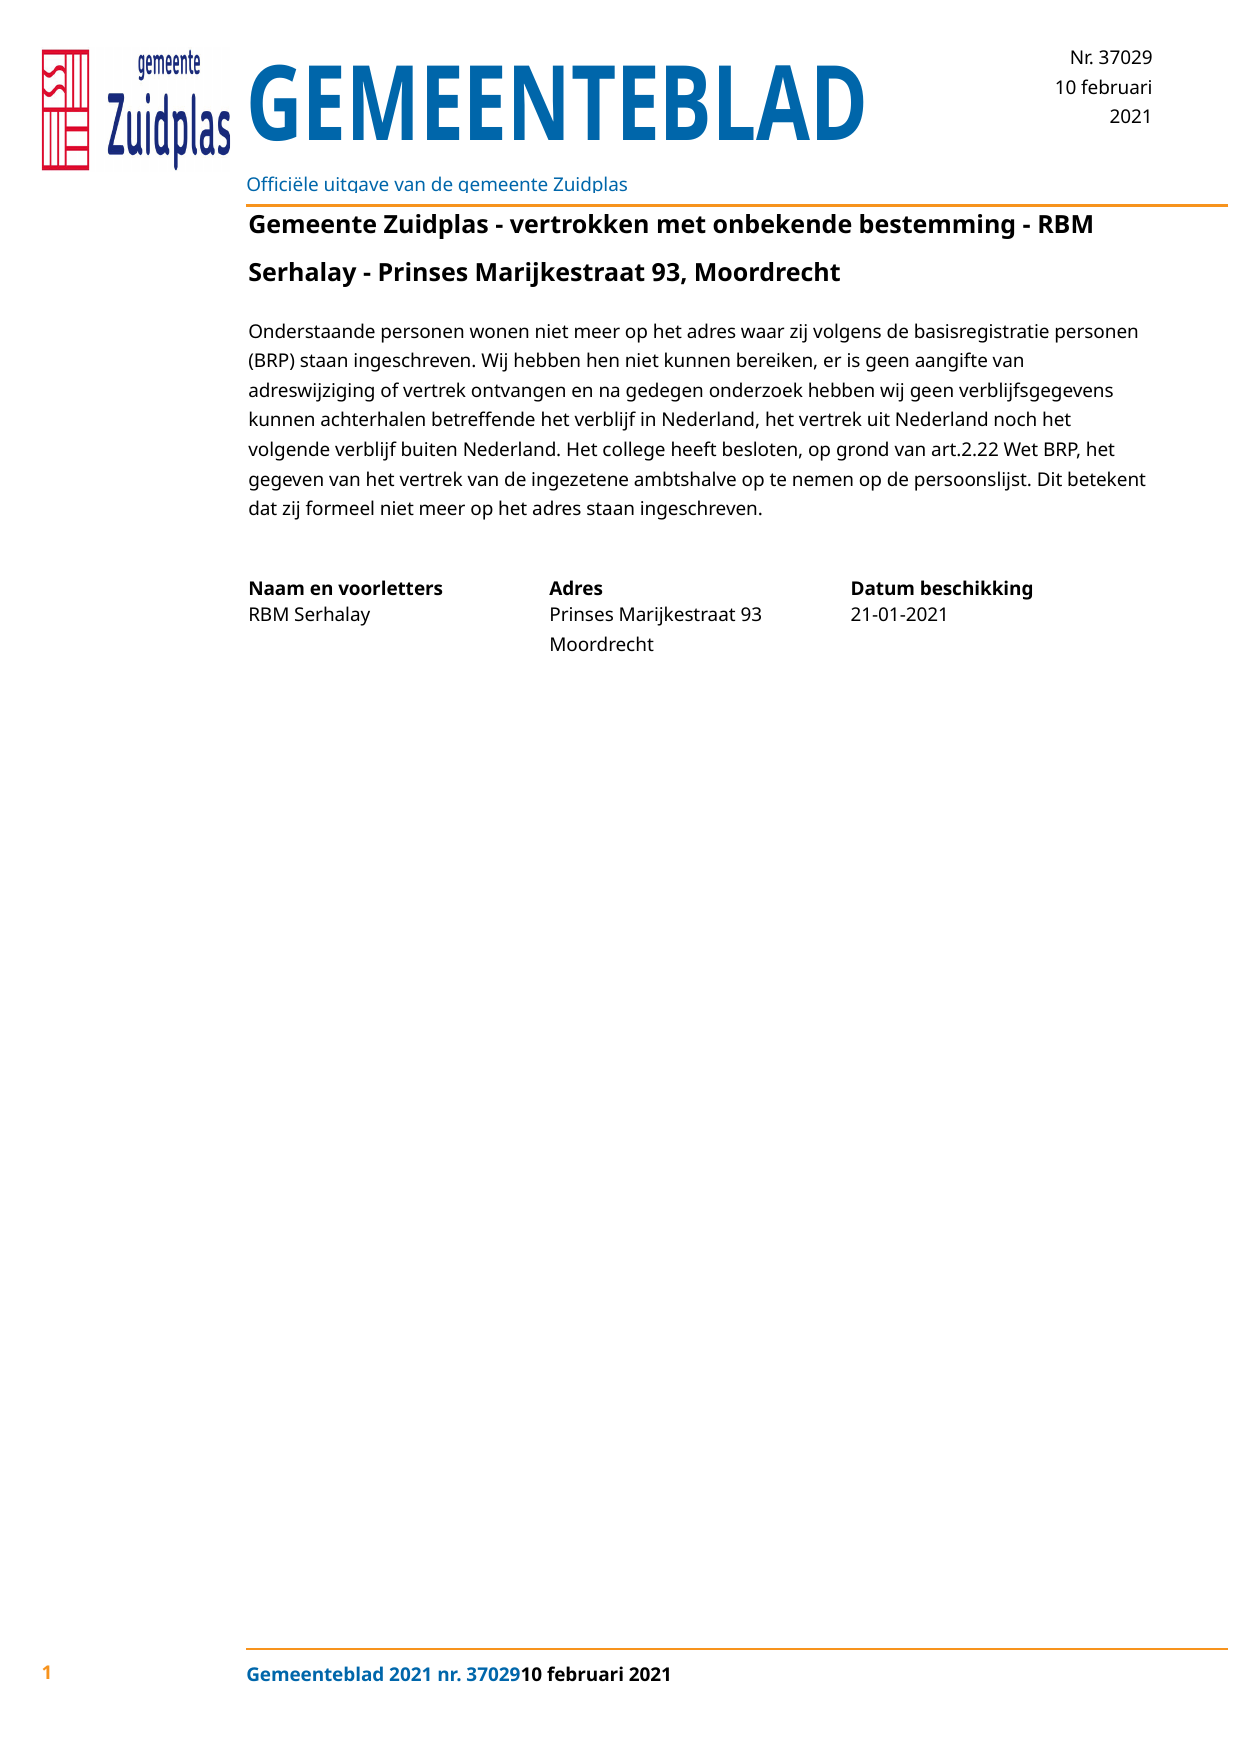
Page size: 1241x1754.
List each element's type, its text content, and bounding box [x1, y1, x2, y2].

picture [41, 47, 231, 172]
text Gemeente Zuidplas - vertrokken met onbekende bestemming - RBM Serhalay - Prinses Marijkestraat 93, Moordrecht [248, 207, 1152, 288]
text Onderstaande personen wonen niet meer op het adres waar zij volgens de basisregistratie personen (BRP) staan ingeschreven. Wij hebben hen niet kunnen bereiken, er is geen aangifte van adreswijziging of vertrek ontvangen en na gedegen onderzoek hebben wij geen verblijfsgegevens kunnen achterhalen betreffende het verblijf in Nederland, het vertrek uit Nederland noch het volgende verblijf buiten Nederland. Het college heeft besloten, op grond van art.2.22 Wet BRP, het gegeven van het vertrek van de ingezetene ambtshalve op te nemen op de persoonslijst. Dit betekent dat zij formeel niet meer op het adres staan ingeschreven. [248, 318, 1152, 521]
table_header Datum beschikking [850, 576, 1152, 601]
table_cell RBM Serhalay [248, 601, 549, 657]
table_cell 21-01-2021 [850, 601, 1152, 657]
table_header Naam en voorletters [248, 576, 549, 601]
table_cell Prinses Marijkestraat 93 Moordrecht [549, 601, 850, 657]
table_header Adres [549, 576, 850, 601]
